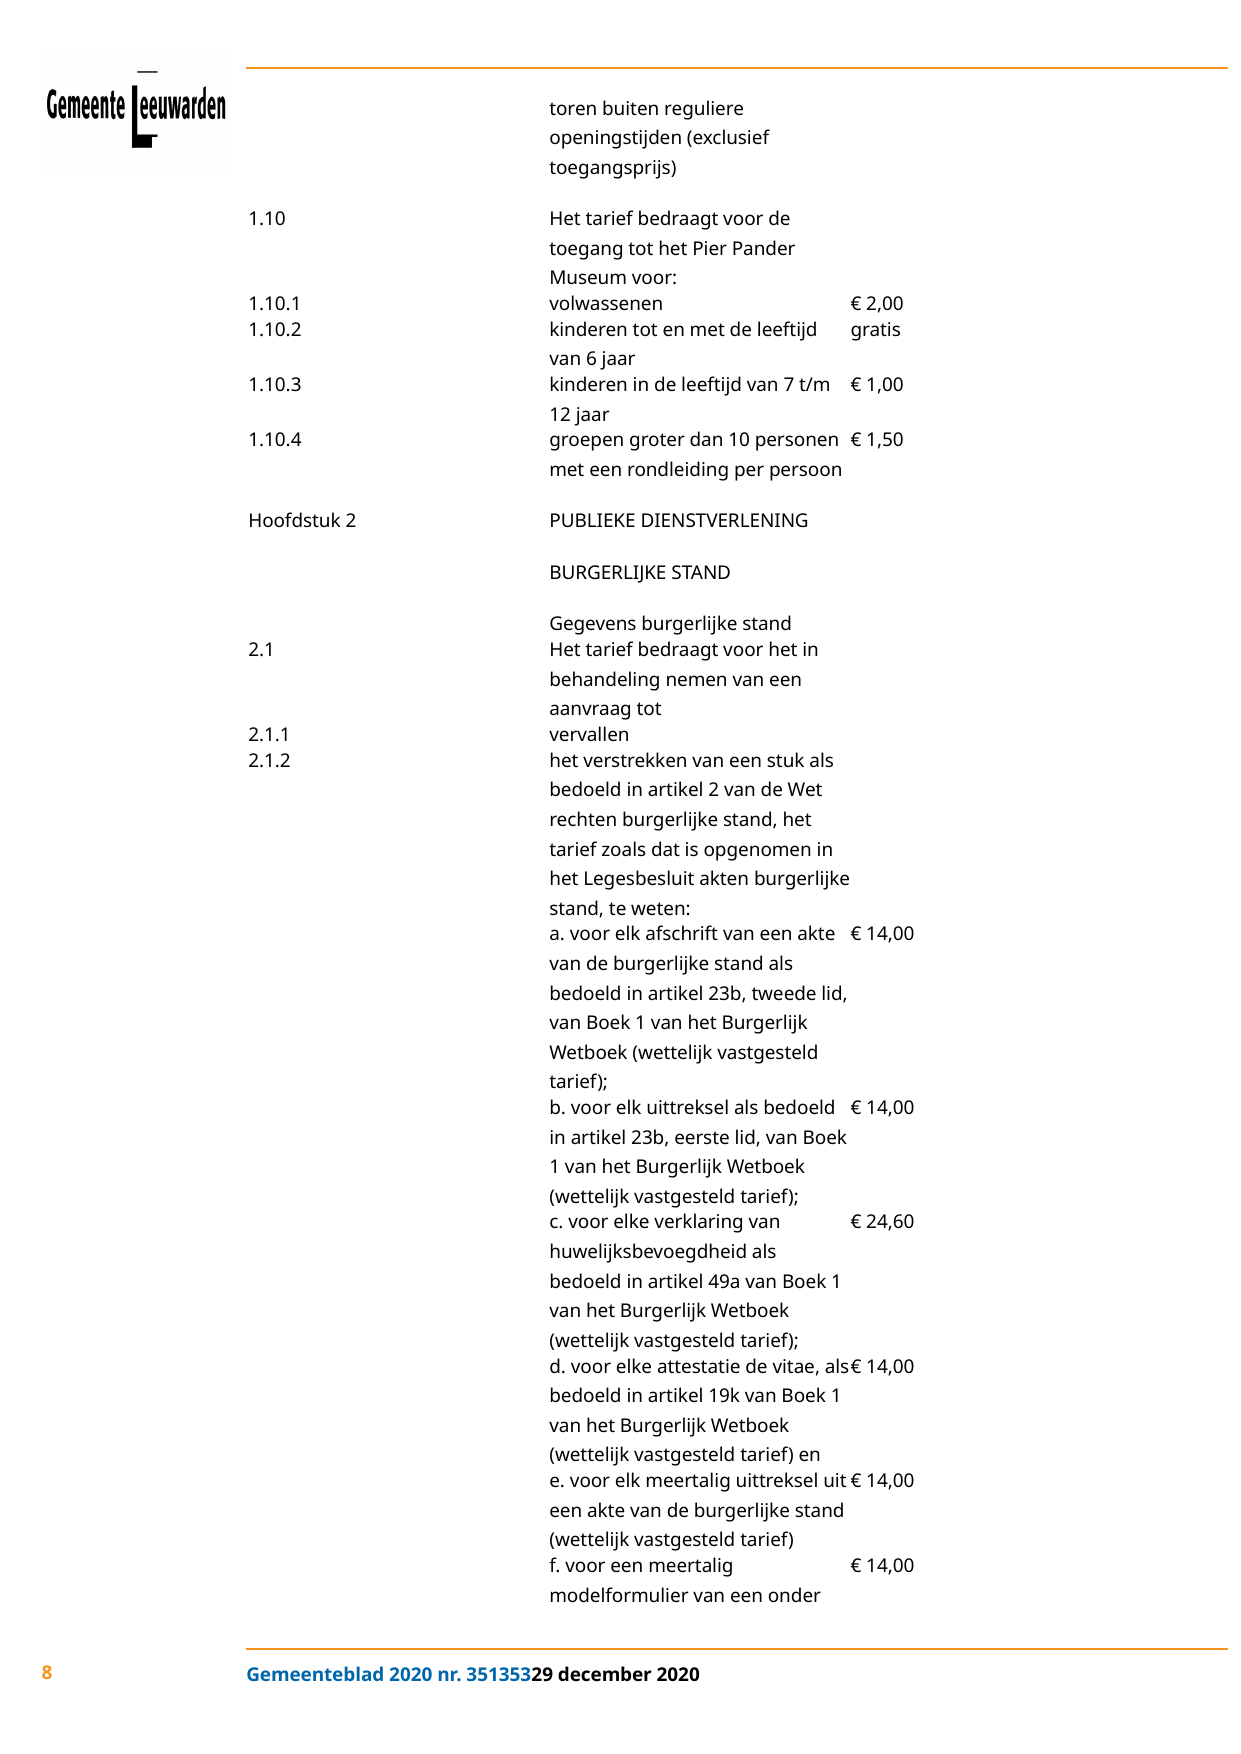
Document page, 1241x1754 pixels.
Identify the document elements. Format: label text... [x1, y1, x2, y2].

table_cell gratis [850, 316, 1152, 371]
table_cell [248, 559, 549, 585]
table_cell vervallen [549, 721, 850, 747]
table_cell 1.10.2 [248, 316, 549, 371]
table_cell [549, 482, 850, 508]
table_cell [549, 585, 850, 611]
table_cell [248, 1094, 549, 1209]
table_cell [850, 95, 1152, 180]
table_cell e. voor elk meertalig uittreksel uit een akte van de burgerlijke stand (wettelijk vastgesteld tarief) [549, 1467, 850, 1552]
table_cell groepen groter dan 10 personen met een rondleiding per persoon [549, 427, 850, 482]
table_cell 1.10 [248, 205, 549, 290]
table_cell [248, 585, 549, 611]
table_cell € 14,00 [850, 1353, 1152, 1467]
table_cell kinderen tot en met de leeftijd van 6 jaar [549, 316, 850, 371]
table_cell het verstrekken van een stuk als bedoeld in artikel 2 van de Wet rechten burgerlijke stand, het tarief zoals dat is opgenomen in het Legesbesluit akten burgerlijke stand, te weten: [549, 747, 850, 921]
table_cell [850, 747, 1152, 921]
table_cell [248, 1209, 549, 1353]
table_cell Hoofdstuk 2 [248, 508, 549, 533]
table_cell 1.10.3 [248, 371, 549, 427]
table_cell d. voor elke attestatie de vitae, als bedoeld in artikel 19k van Boek 1 van het Burgerlijk Wetboek (wettelijk vastgesteld tarief) en [549, 1353, 850, 1467]
table_cell b. voor elk uittreksel als bedoeld in artikel 23b, eerste lid, van Boek 1 van het Burgerlijk Wetboek (wettelijk vastgesteld tarief); [549, 1094, 850, 1209]
table_cell a. voor elk afschrift van een akte van de burgerlijke stand als bedoeld in artikel 23b, tweede lid, van Boek 1 van het Burgerlijk Wetboek (wettelijk vastgesteld tarief); [549, 921, 850, 1094]
table_cell [549, 180, 850, 205]
table_cell f. voor een meertalig modelformulier van een onder [549, 1552, 850, 1607]
table_cell Gegevens burgerlijke stand [549, 611, 850, 636]
table_cell [850, 611, 1152, 636]
table_cell 2.1 [248, 636, 549, 721]
table_cell [850, 205, 1152, 290]
table_cell € 1,00 [850, 371, 1152, 427]
table_cell [549, 534, 850, 559]
table_cell € 2,00 [850, 290, 1152, 316]
table_cell PUBLIEKE DIENSTVERLENING [549, 508, 850, 533]
table_cell Het tarief bedraagt voor het in behandeling nemen van een aanvraag tot [549, 636, 850, 721]
table_cell c. voor elke verklaring van huwelijksbevoegdheid als bedoeld in artikel 49a van Boek 1 van het Burgerlijk Wetboek (wettelijk vastgesteld tarief); [549, 1209, 850, 1353]
table_cell [850, 508, 1152, 533]
table_cell Het tarief bedraagt voor de toegang tot het Pier Pander Museum voor: [549, 205, 850, 290]
table_cell [248, 482, 549, 508]
table_cell [248, 611, 549, 636]
table_cell volwassenen [549, 290, 850, 316]
table_cell € 14,00 [850, 1094, 1152, 1209]
table_cell [850, 721, 1152, 747]
table_cell [248, 921, 549, 1094]
table_cell [850, 180, 1152, 205]
picture [41, 47, 231, 172]
table_cell € 14,00 [850, 1552, 1152, 1607]
table_cell € 14,00 [850, 1467, 1152, 1552]
table_cell BURGERLIJKE STAND [549, 559, 850, 585]
table_cell 2.1.1 [248, 721, 549, 747]
table_cell [850, 636, 1152, 721]
table_cell [248, 1552, 549, 1607]
table_cell kinderen in de leeftijd van 7 t/m 12 jaar [549, 371, 850, 427]
table_cell [850, 482, 1152, 508]
table_cell € 14,00 [850, 921, 1152, 1094]
table_cell [248, 180, 549, 205]
table_cell [248, 1353, 549, 1467]
table_cell € 24,60 [850, 1209, 1152, 1353]
table_cell 1.10.4 [248, 427, 549, 482]
table_cell 1.10.1 [248, 290, 549, 316]
table_cell [850, 585, 1152, 611]
table_cell [248, 1467, 549, 1552]
table_cell toren buiten reguliere openingstijden (exclusief toegangsprijs) [549, 95, 850, 180]
table_cell [850, 559, 1152, 585]
table_cell [850, 534, 1152, 559]
table_cell 2.1.2 [248, 747, 549, 921]
table_cell [248, 95, 549, 180]
table_cell € 1,50 [850, 427, 1152, 482]
table_cell [248, 534, 549, 559]
